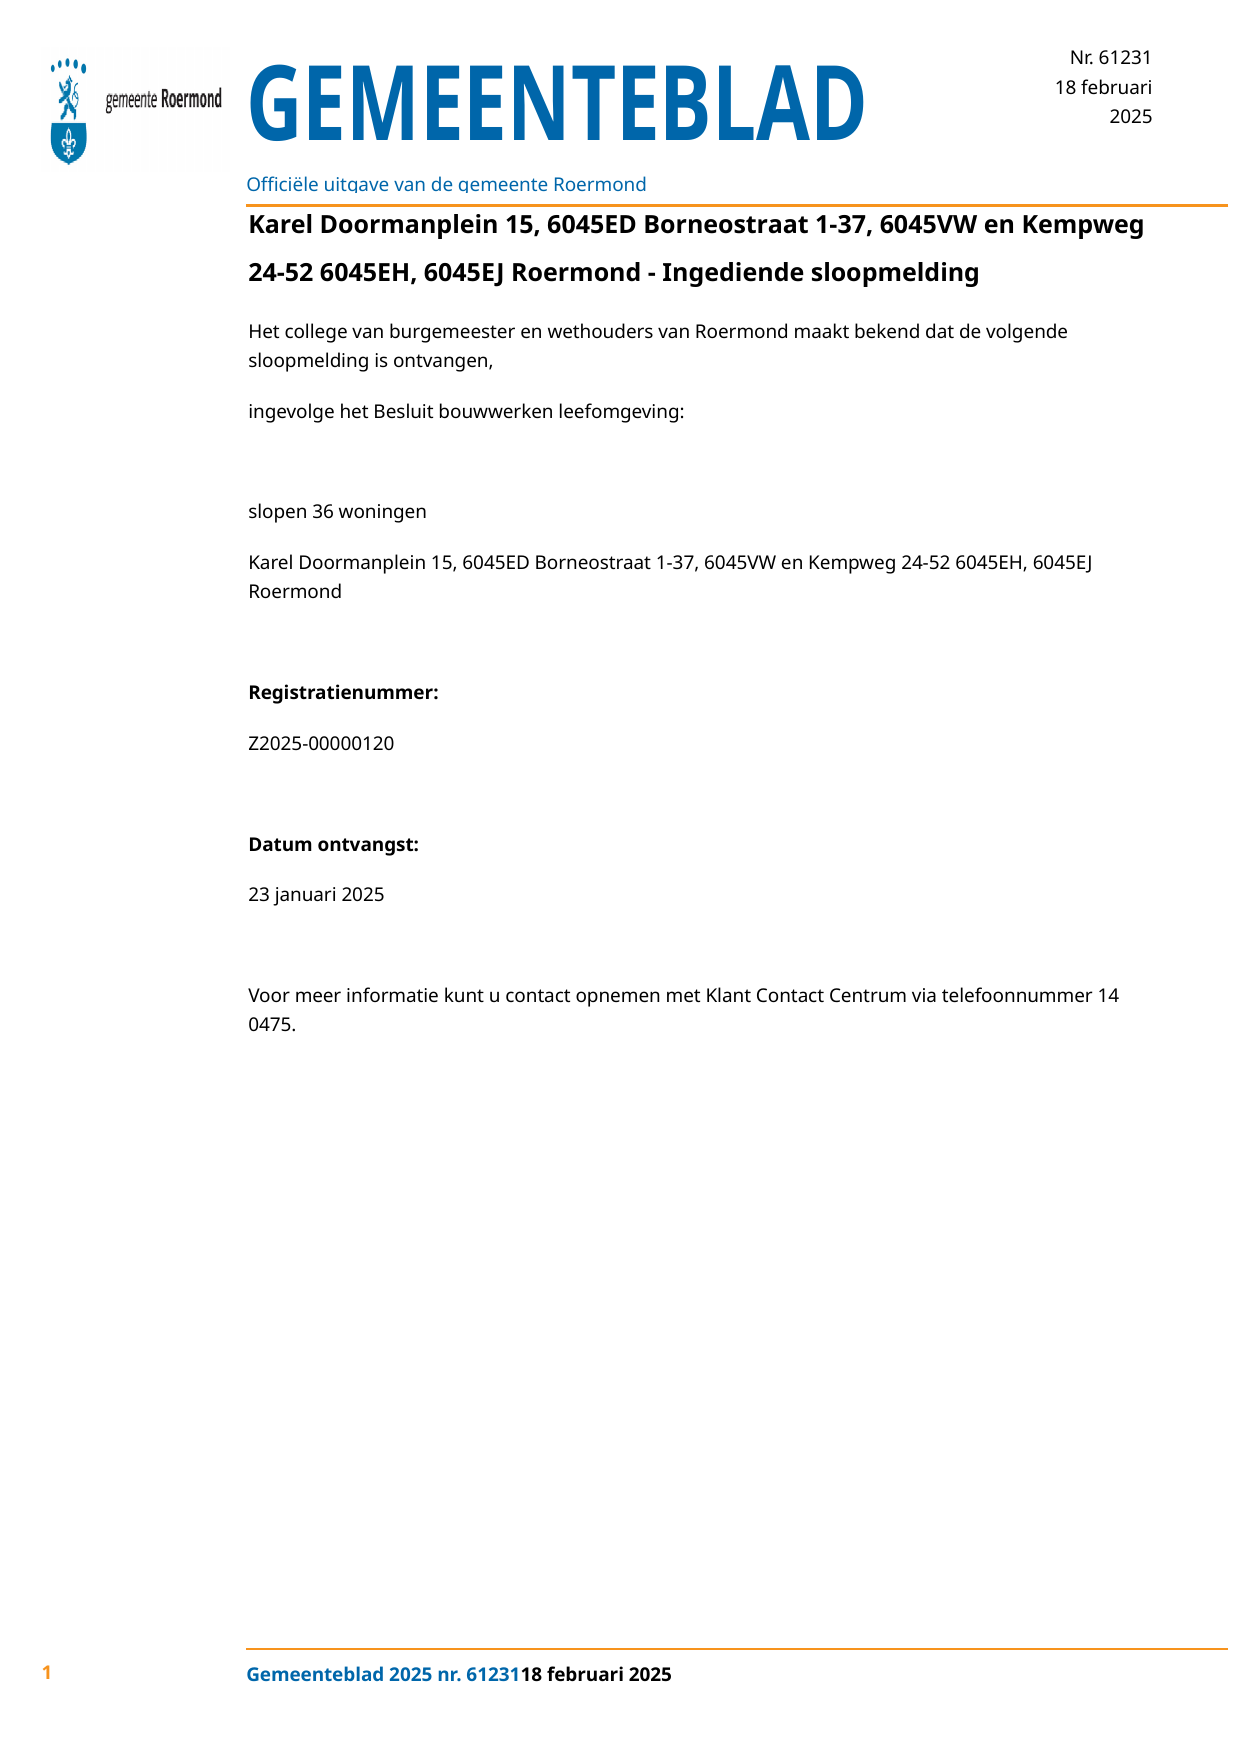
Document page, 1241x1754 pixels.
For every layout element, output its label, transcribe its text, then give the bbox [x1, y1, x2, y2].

text 23 januari 2025 [248, 881, 1152, 907]
text Datum ontvangst: [248, 831, 1152, 857]
text Het college van burgemeester en wethouders van Roermond maakt bekend dat de volgende sloopmelding is ontvangen, [248, 318, 1152, 373]
text Z2025-00000120 [248, 730, 1152, 756]
text Karel Doormanplein 15, 6045ED Borneostraat 1-37, 6045VW en Kempweg 24-52 6045EH, 6045EJ Roermond - Ingediende sloopmelding [248, 207, 1152, 288]
text slopen 36 woningen [248, 499, 1152, 524]
text Voor meer informatie kunt u contact opnemen met Klant Contact Centrum via telefoonnummer 14 0475. [248, 982, 1152, 1037]
text Registratienummer: [248, 679, 1152, 705]
text ingevolge het Besluit bouwwerken leefomgeving: [248, 398, 1152, 424]
text Karel Doormanplein 15, 6045ED Borneostraat 1-37, 6045VW en Kempweg 24-52 6045EH, 6045EJ Roermond [248, 549, 1152, 604]
picture [41, 47, 231, 172]
